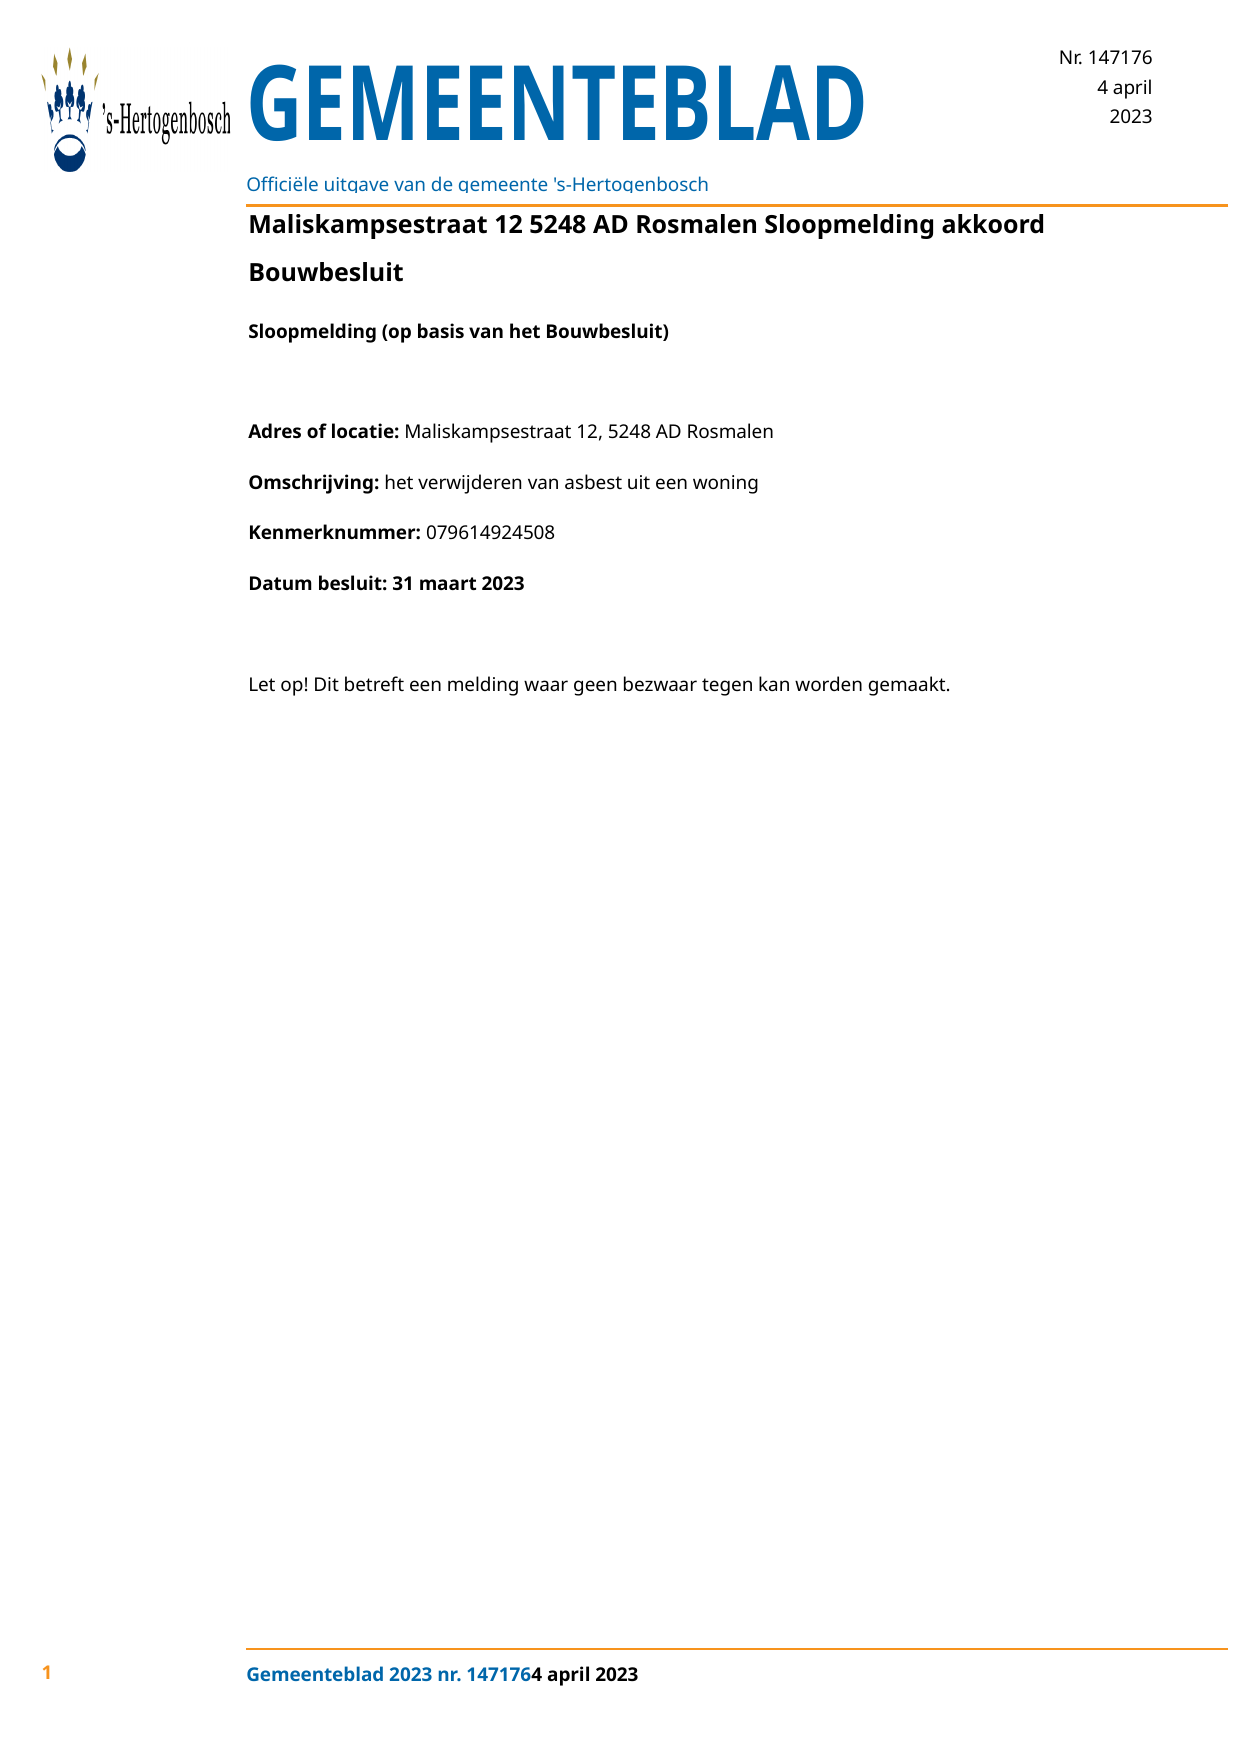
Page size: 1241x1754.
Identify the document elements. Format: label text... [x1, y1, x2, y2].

picture [41, 47, 231, 172]
text Maliskampsestraat 12 5248 AD Rosmalen Sloopmelding akkoord Bouwbesluit [248, 207, 1152, 288]
text Kenmerknummer: 079614924508 [248, 519, 1152, 545]
text Sloopmelding (op basis van het Bouwbesluit) [248, 318, 1152, 344]
text Adres of locatie: Maliskampsestraat 12, 5248 AD Rosmalen [248, 419, 1152, 444]
text Datum besluit: 31 maart 2023 [248, 570, 1152, 596]
text Let op! Dit betreft een melding waar geen bezwaar tegen kan worden gemaakt. [248, 671, 1152, 697]
text Omschrijving: het verwijderen van asbest uit een woning [248, 469, 1152, 495]
